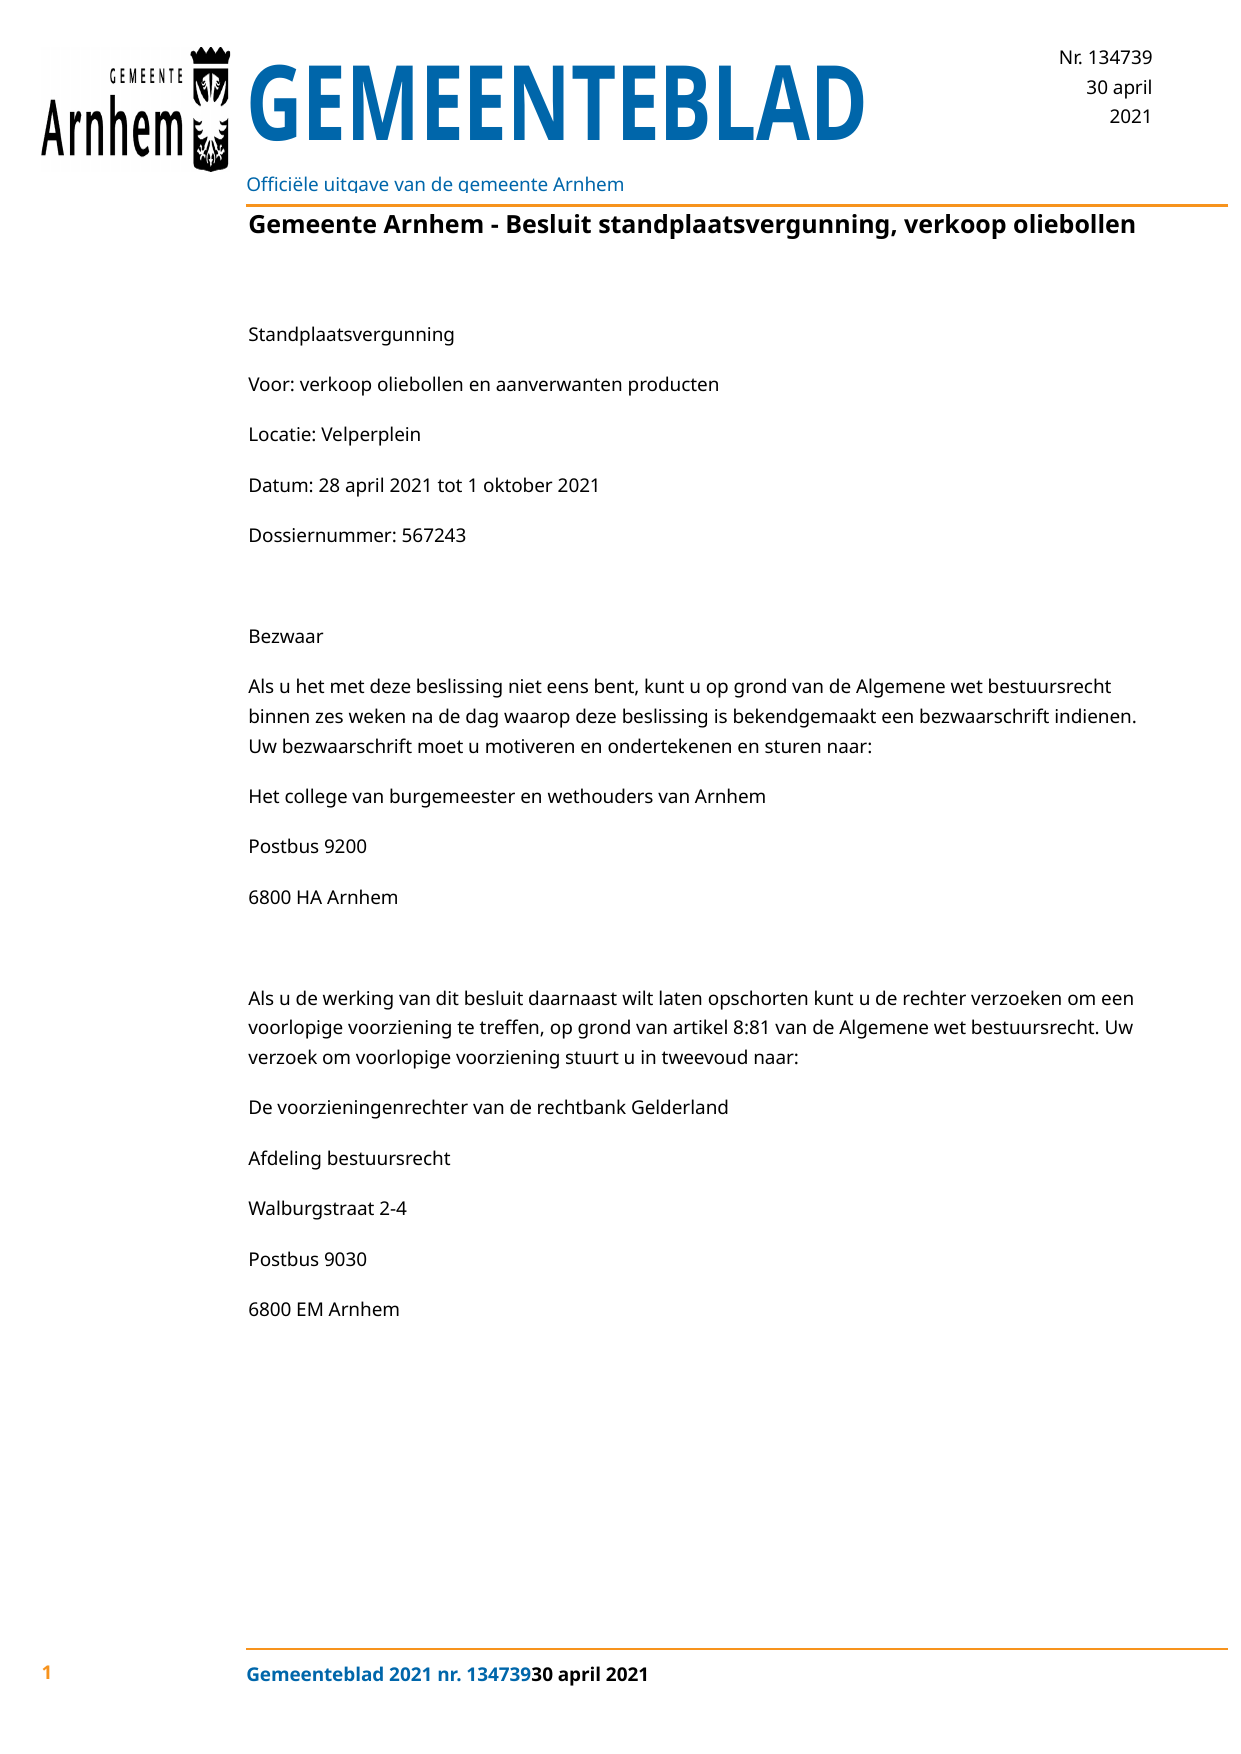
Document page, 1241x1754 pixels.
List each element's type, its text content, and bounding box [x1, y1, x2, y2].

text 6800 EM Arnhem [248, 1296, 1152, 1322]
text Dossiernummer: 567243 [248, 522, 1152, 548]
text Standplaatsvergunning [248, 321, 1152, 346]
text Als u het met deze beslissing niet eens bent, kunt u op grond van de Algemene wet bestuursrecht binnen zes weken na de dag waarop deze beslissing is bekendgemaakt een bezwaarschrift indienen. Uw bezwaarschrift moet u motiveren en ondertekenen en sturen naar: [248, 674, 1152, 758]
text Bezwaar [248, 623, 1152, 649]
text Gemeente Arnhem - Besluit standplaatsvergunning, verkoop oliebollen [248, 207, 1152, 241]
text Datum: 28 april 2021 tot 1 oktober 2021 [248, 472, 1152, 498]
text Voor: verkoop oliebollen en aanverwanten producten [248, 371, 1152, 397]
text Locatie: Velperplein [248, 422, 1152, 447]
text Het college van burgemeester en wethouders van Arnhem [248, 783, 1152, 809]
text Postbus 9200 [248, 834, 1152, 859]
picture [41, 47, 231, 172]
text Als u de werking van dit besluit daarnaast wilt laten opschorten kunt u de rechter verzoeken om een voorlopige voorziening te treffen, op grond van artikel 8:81 van de Algemene wet bestuursrecht. Uw verzoek om voorlopige voorziening stuurt u in tweevoud naar: [248, 985, 1152, 1070]
text Postbus 9030 [248, 1246, 1152, 1271]
text De voorzieningenrechter van de rechtbank Gelderland [248, 1094, 1152, 1120]
text Walburgstraat 2-4 [248, 1195, 1152, 1221]
text Afdeling bestuursrecht [248, 1145, 1152, 1171]
text 6800 HA Arnhem [248, 884, 1152, 910]
